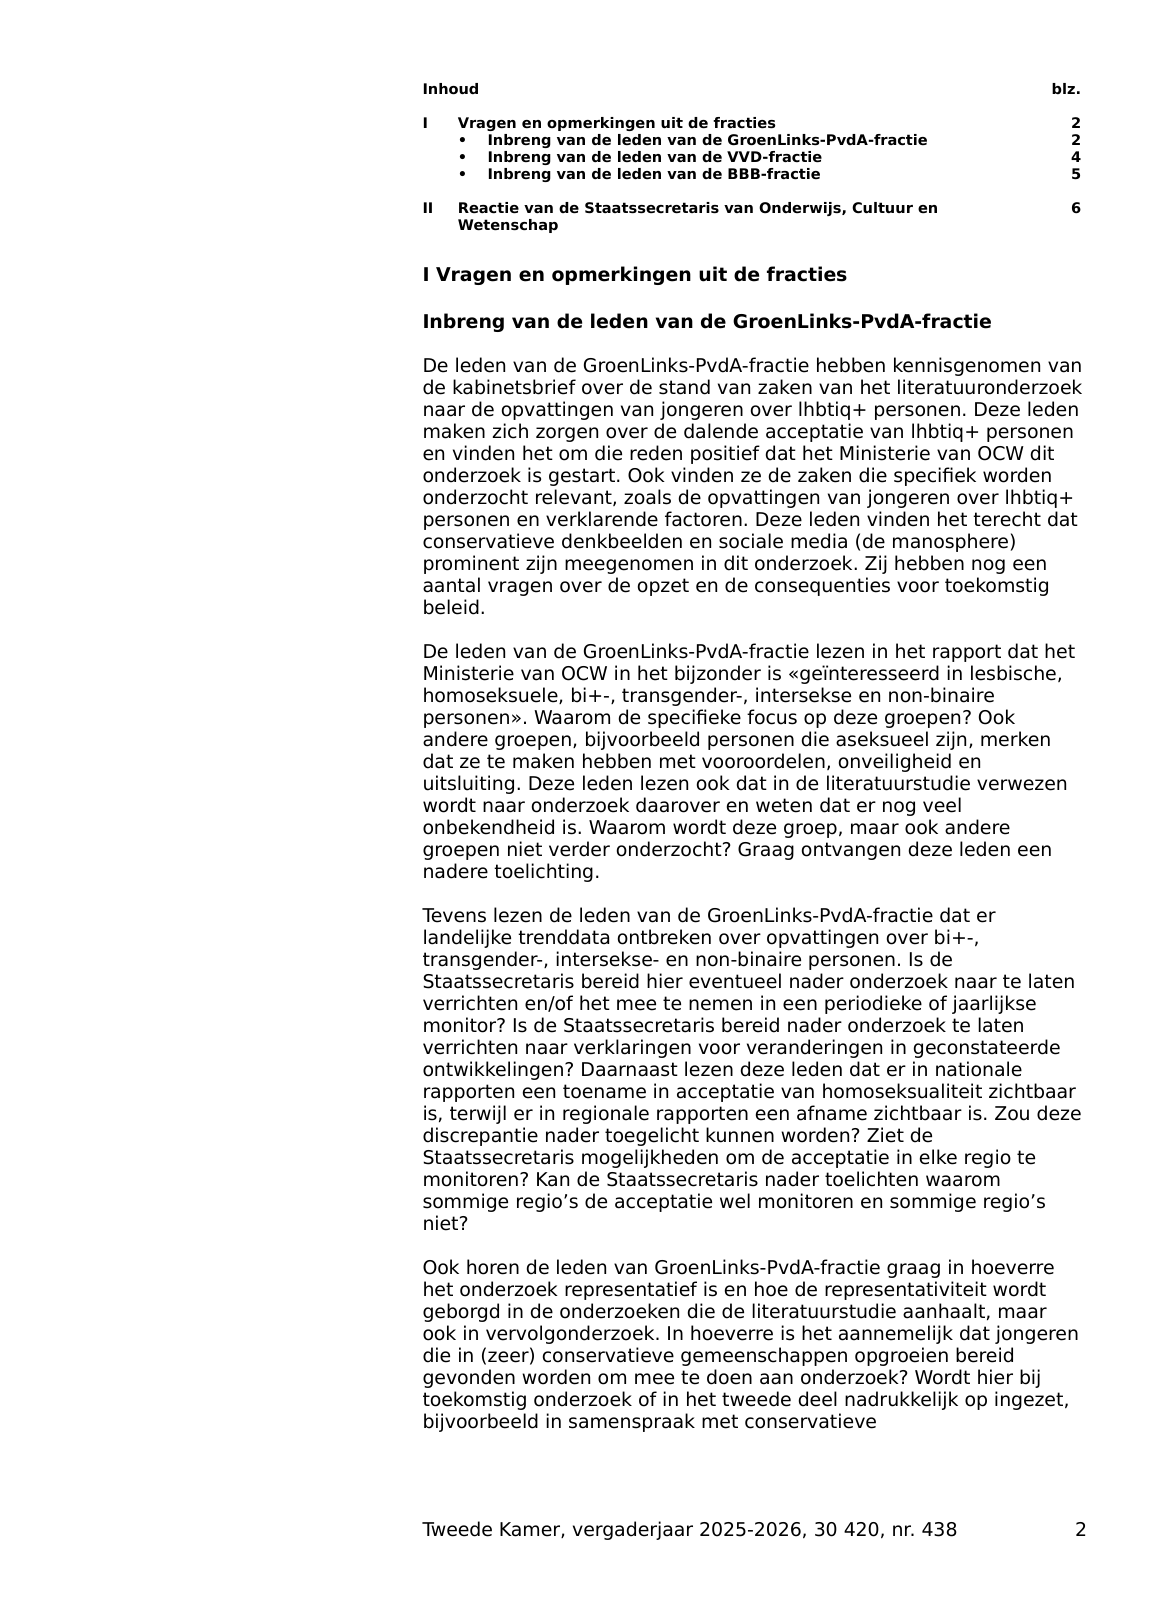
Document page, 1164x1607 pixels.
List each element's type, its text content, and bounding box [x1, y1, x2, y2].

table_cell [422, 166, 452, 183]
table_cell 6 [1028, 200, 1087, 234]
table_cell [481, 98, 1027, 115]
table_cell 4 [1028, 149, 1087, 166]
table_cell II [422, 200, 452, 234]
table_cell 2 [1028, 132, 1087, 149]
table_header Inhoud [422, 81, 1027, 98]
subtitle I Vragen en opmerkingen uit de fracties [422, 264, 1087, 286]
subtitle Inbreng van de leden van de GroenLinks-PvdA-fractie [422, 311, 1087, 333]
table_cell 5 [1028, 166, 1087, 183]
table_cell [422, 132, 452, 149]
table_cell [422, 183, 452, 200]
table_cell [422, 149, 452, 166]
table_header blz. [1028, 81, 1087, 98]
table_cell Inbreng van de leden van de GroenLinks-PvdA-fractie [481, 132, 1027, 149]
text De leden van de GroenLinks-PvdA-fractie hebben kennisgenomen van de kabinetsbrief over de stand van zaken van het literatuuronderzoek naar de opvattingen van jongeren over lhbtiq+ personen. Deze leden maken zich zorgen over de dalende acceptatie van lhbtiq+ personen en vinden het om die reden positief dat het Ministerie van OCW dit onderzoek is gestart. Ook vinden ze de zaken die specifiek worden onderzocht relevant, zoals de opvattingen van jongeren over lhbtiq+ personen en verklarende factoren. Deze leden vinden het terecht dat conservatieve denkbeelden en sociale media (de manosphere) prominent zijn meegenomen in dit onderzoek. Zij hebben nog een aantal vragen over de opzet en de consequenties voor toekomstig beleid. [422, 355, 1087, 619]
table_cell [452, 98, 481, 115]
table_cell Reactie van de Staatssecretaris van Onderwijs, Cultuur en Wetenschap [452, 200, 1027, 234]
table_cell Inbreng van de leden van de VVD-fractie [481, 149, 1027, 166]
text De leden van de GroenLinks-PvdA-fractie lezen in het rapport dat het Ministerie van OCW in het bijzonder is «geïnteresseerd in lesbische, homoseksuele, bi+-, transgender-, intersekse en non-binaire personen». Waarom de specifieke focus op deze groepen? Ook andere groepen, bijvoorbeeld personen die aseksueel zijn, merken dat ze te maken hebben met vooroordelen, onveiligheid en uitsluiting. Deze leden lezen ook dat in de literatuurstudie verwezen wordt naar onderzoek daarover en weten dat er nog veel onbekendheid is. Waarom wordt deze groep, maar ook andere groepen niet verder onderzocht? Graag ontvangen deze leden een nadere toelichting. [422, 641, 1087, 883]
table_cell [452, 183, 481, 200]
table_cell • [452, 149, 481, 166]
table_cell Inbreng van de leden van de BBB-fractie [481, 166, 1027, 183]
table_cell [422, 98, 452, 115]
table_cell Vragen en opmerkingen uit de fracties [452, 115, 1027, 132]
table_cell • [452, 166, 481, 183]
table_cell 2 [1028, 115, 1087, 132]
table_cell • [452, 132, 481, 149]
text Ook horen de leden van GroenLinks-PvdA-fractie graag in hoeverre het onderzoek representatief is en hoe de representativiteit wordt geborgd in de onderzoeken die de literatuurstudie aanhaalt, maar ook in vervolgonderzoek. In hoeverre is het aannemelijk dat jongeren die in (zeer) conservatieve gemeenschappen opgroeien bereid gevonden worden om mee te doen aan onderzoek? Wordt hier bij toekomstig onderzoek of in het tweede deel nadrukkelijk op ingezet, bijvoorbeeld in samenspraak met conservatieve [422, 1257, 1087, 1432]
table_cell I [422, 115, 452, 132]
table_cell [1028, 98, 1087, 115]
table_cell [481, 183, 1027, 200]
table_cell [1028, 183, 1087, 200]
text Tevens lezen de leden van de GroenLinks-PvdA-fractie dat er landelijke trenddata ontbreken over opvattingen over bi+-, transgender-, intersekse- en non-binaire personen. Is de Staatssecretaris bereid hier eventueel nader onderzoek naar te laten verrichten en/of het mee te nemen in een periodieke of jaarlijkse monitor? Is de Staatssecretaris bereid nader onderzoek te laten verrichten naar verklaringen voor veranderingen in geconstateerde ontwikkelingen? Daarnaast lezen deze leden dat er in nationale rapporten een toename in acceptatie van homoseksualiteit zichtbaar is, terwijl er in regionale rapporten een afname zichtbaar is. Zou deze discrepantie nader toegelicht kunnen worden? Ziet de Staatssecretaris mogelijkheden om de acceptatie in elke regio te monitoren? Kan de Staatssecretaris nader toelichten waarom sommige regio’s de acceptatie wel monitoren en sommige regio’s niet? [422, 905, 1087, 1234]
